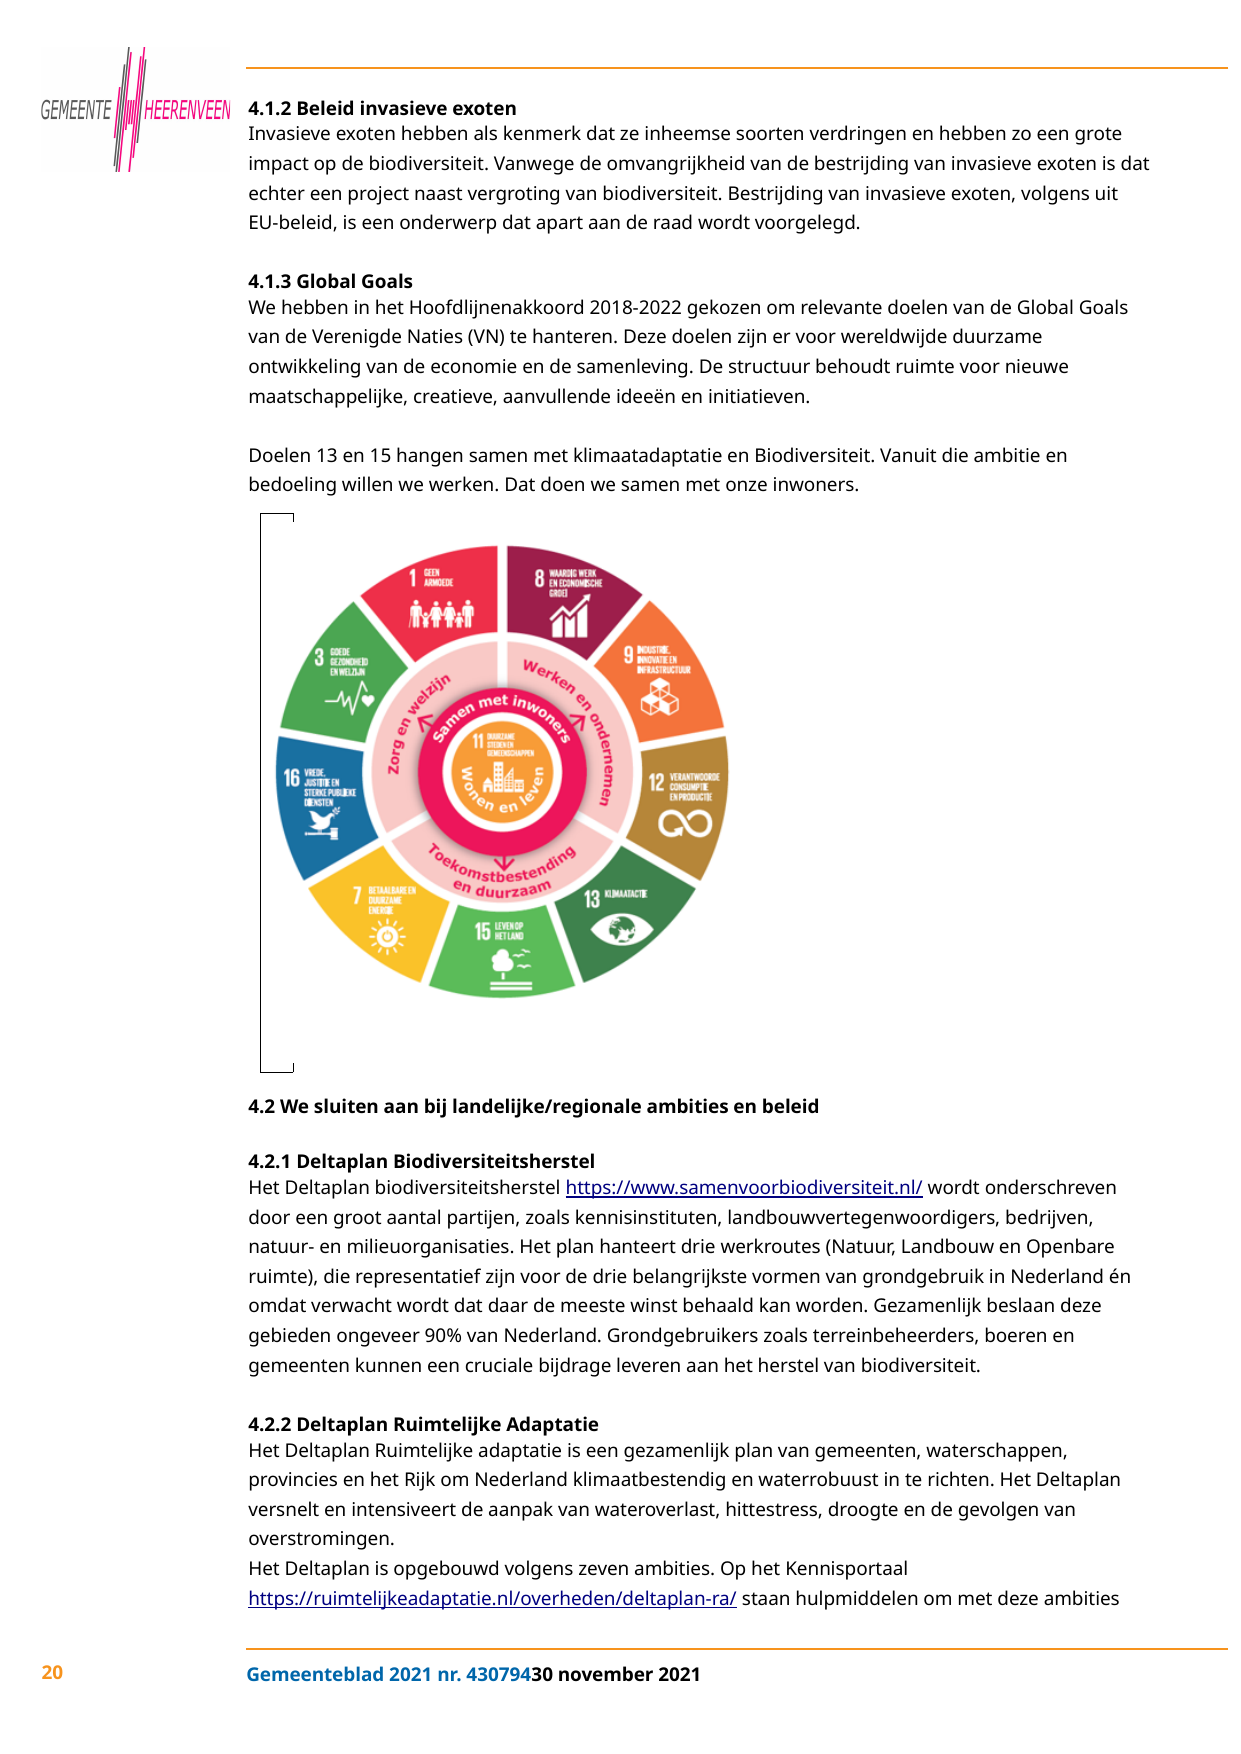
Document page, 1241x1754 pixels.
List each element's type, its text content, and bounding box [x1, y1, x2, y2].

text Het Deltaplan is opgebouwd volgens zeven ambities. Op het Kennisportaal https://ruimtelijkeadaptatie.nl/overheden/deltaplan-ra/ staan hulpmiddelen om met deze ambities [248, 1555, 1152, 1610]
text 4.2.1 Deltaplan Biodiversiteitsherstel [248, 1149, 1152, 1174]
text Het Deltaplan Ruimtelijke adaptatie is een gezamenlijk plan van gemeenten, waterschappen, provincies en het Rijk om Nederland klimaatbestendig en waterrobuust in te richten. Het Deltaplan versnelt en intensiveert de aanpak van wateroverlast, hittestress, droogte en de gevolgen van overstromingen. [248, 1437, 1152, 1551]
text 4.2.2 Deltaplan Ruimtelijke Adaptatie [248, 1411, 1152, 1437]
text 4.2 We sluiten aan bij landelijke/regionale ambities en beleid [248, 1093, 1152, 1119]
picture [268, 522, 742, 1063]
text We hebben in het Hoofdlijnenakkoord 2018-2022 gekozen om relevante doelen van de Global Goals van de Verenigde Naties (VN) te hanteren. Deze doelen zijn er voor wereldwijde duurzame ontwikkeling van de economie en de samenleving. De structuur behoudt ruimte voor nieuwe maatschappelijke, creatieve, aanvullende ideeën en initiatieven. [248, 294, 1152, 409]
text Het Deltaplan biodiversiteitsherstel https://www.samenvoorbiodiversiteit.nl/ wordt onderschreven door een groot aantal partijen, zoals kennisinstituten, landbouwvertegenwoordigers, bedrijven, natuur- en milieuorganisaties. Het plan hanteert drie werkroutes (Natuur, Landbouw en Openbare ruimte), die representatief zijn voor de drie belangrijkste vormen van grondgebruik in Nederland én omdat verwacht wordt dat daar de meeste winst behaald kan worden. Gezamenlijk beslaan deze gebieden ongeveer 90% van Nederland. Grondgebruikers zoals terreinbeheerders, boeren en gemeenten kunnen een cruciale bijdrage leveren aan het herstel van biodiversiteit. [248, 1174, 1152, 1378]
text Doelen 13 en 15 hangen samen met klimaatadaptatie en Biodiversiteit. Vanuit die ambitie en bedoeling willen we werken. Dat doen we samen met onze inwoners. [248, 442, 1152, 497]
text 4.1.2 Beleid invasieve exoten [248, 95, 1152, 121]
picture [41, 47, 231, 172]
text 4.1.3 Global Goals [248, 268, 1152, 294]
text Invasieve exoten hebben als kenmerk dat ze inheemse soorten verdringen en hebben zo een grote impact op de biodiversiteit. Vanwege de omvangrijkheid van de bestrijding van invasieve exoten is dat echter een project naast vergroting van biodiversiteit. Bestrijding van invasieve exoten, volgens uit EU-beleid, is een onderwerp dat apart aan de raad wordt voorgelegd. [248, 121, 1152, 235]
